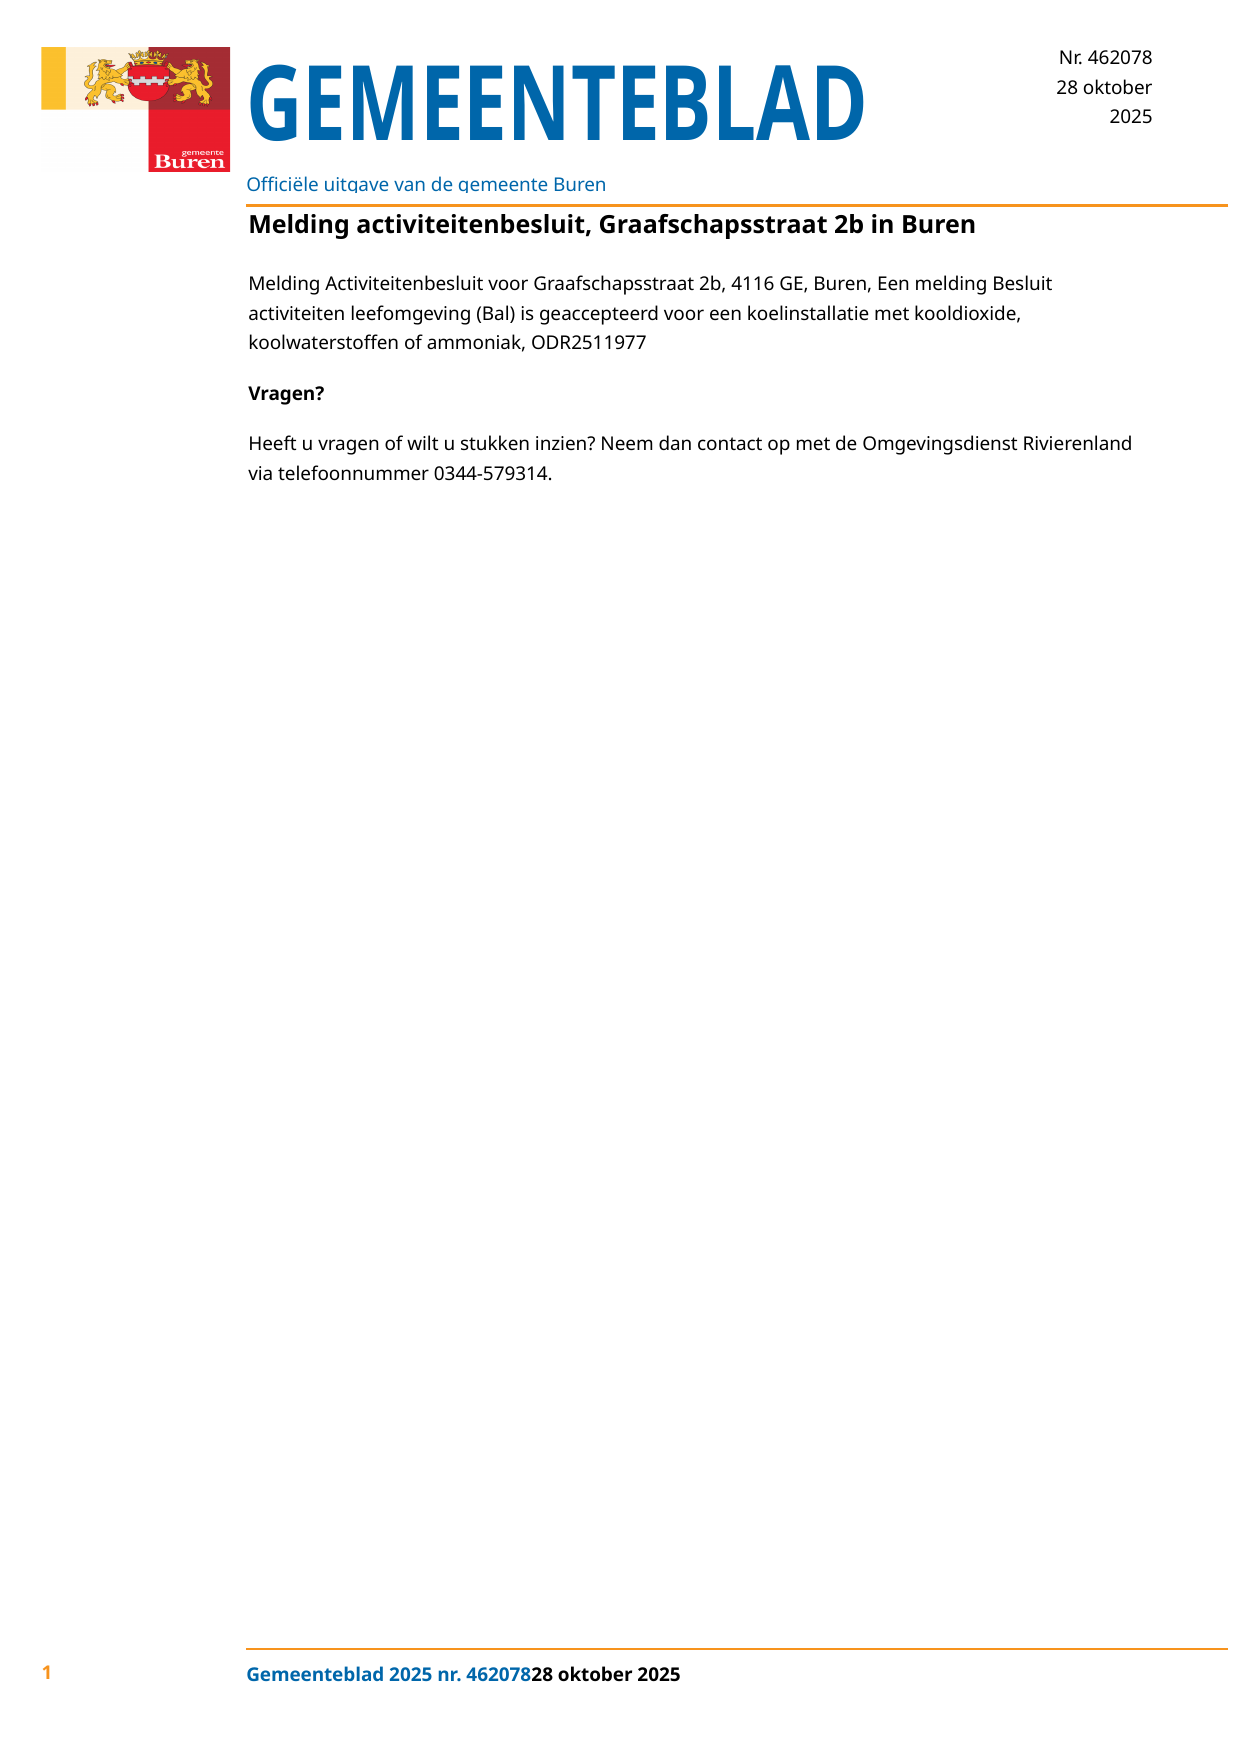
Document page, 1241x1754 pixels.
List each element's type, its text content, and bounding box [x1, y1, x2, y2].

picture [41, 47, 231, 172]
text Vragen? [248, 380, 1152, 406]
text Melding Activiteitenbesluit voor Graafschapsstraat 2b, 4116 GE, Buren, Een melding Besluit activiteiten leefomgeving (Bal) is geaccepteerd voor een koelinstallatie met kooldioxide, koolwaterstoffen of ammoniak, ODR2511977 [248, 270, 1152, 355]
text Heeft u vragen of wilt u stukken inzien? Neem dan contact op met de Omgevingsdienst Rivierenland via telefoonnummer 0344-579314. [248, 430, 1152, 486]
text Melding activiteitenbesluit, Graafschapsstraat 2b in Buren [248, 207, 1152, 241]
